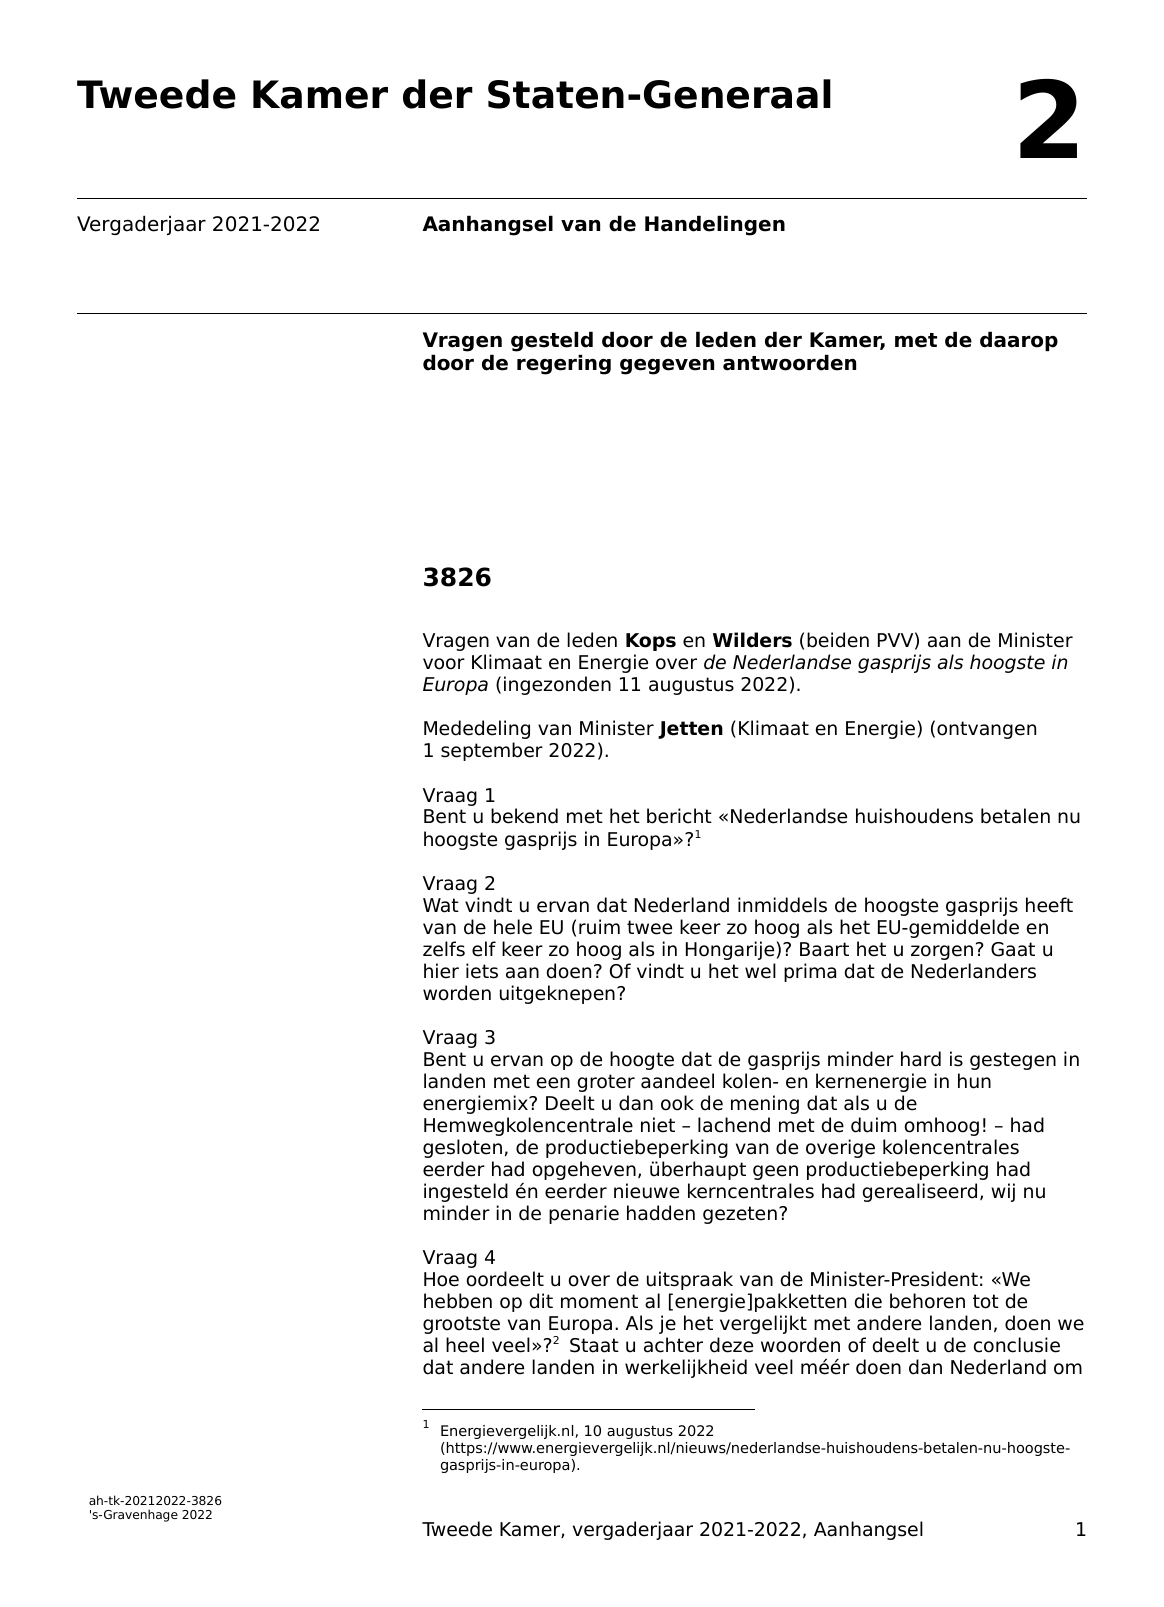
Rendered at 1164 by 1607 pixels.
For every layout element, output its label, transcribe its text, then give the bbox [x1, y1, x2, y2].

text Vragen van de leden Kops en Wilders (beiden PVV) aan de Minister voor Klimaat en Energie over de Nederlandse gasprijs als hoogste in Europa (ingezonden 11 augustus 2022). [422, 630, 1087, 696]
text Hoe oordeelt u over de uitspraak van de Minister-President: «We hebben op dit moment al [energie]pakketten die behoren tot de grootste van Europa. Als je het vergelijkt met andere landen, doen we al heel veel»? Staat u achter deze woorden of deelt u de conclusie dat andere landen in werkelijkheid veel méér doen dan Nederland om [422, 1269, 1087, 1378]
table_cell [77, 314, 422, 375]
table_header 2 [886, 59, 1087, 198]
text Vraag 3 [422, 1027, 1087, 1049]
table_header Tweede Kamer der Staten-Generaal [77, 59, 886, 198]
table_cell Vragen gesteld door de leden der Kamer, met de daarop door de regering gegeven antwoorden [422, 314, 1087, 375]
text Wat vindt u ervan dat Nederland inmiddels de hoogste gasprijs heeft van de hele EU (ruim twee keer zo hoog als het EU-gemiddelde en zelfs elf keer zo hoog als in Hongarije)? Baart het u zorgen? Gaat u hier iets aan doen? Of vindt u het wel prima dat de Nederlanders worden uitgeknepen? [422, 894, 1087, 1004]
table_cell Aanhangsel van de Handelingen [422, 199, 1087, 313]
text Vraag 4 [422, 1247, 1087, 1269]
text Bent u ervan op de hoogte dat de gasprijs minder hard is gestegen in landen met een groter aandeel kolen- en kernenergie in hun energiemix? Deelt u dan ook de mening dat als u de Hemwegkolencentrale niet – lachend met de duim omhoog! – had gesloten, de productiebeperking van de overige kolencentrales eerder had opgeheven, überhaupt geen productiebeperking had ingesteld én eerder nieuwe kerncentrales had gerealiseerd, wij nu minder in de penarie hadden gezeten? [422, 1049, 1087, 1224]
text 's-Gravenhage 2022 [88, 1508, 323, 1522]
text Vraag 2 [422, 873, 1087, 894]
text Bent u bekend met het bericht «Nederlandse huishoudens betalen nu hoogste gasprijs in Europa»? [422, 806, 1087, 850]
text 3826 [422, 563, 1087, 592]
text Vraag 1 [422, 784, 1087, 806]
text Energievergelijk.nl, 10 augustus 2022 (https://www.energievergelijk.nl/nieuws/nederlandse-huishoudens-betalen-nu-hoogste-gasprijs-in-europa). [422, 1418, 1087, 1474]
text ah-tk-20212022-3826 [88, 1494, 323, 1508]
table_cell Vergaderjaar 2021-2022 [77, 199, 422, 313]
text Mededeling van Minister Jetten (Klimaat en Energie) (ontvangen 1 september 2022). [422, 718, 1087, 762]
